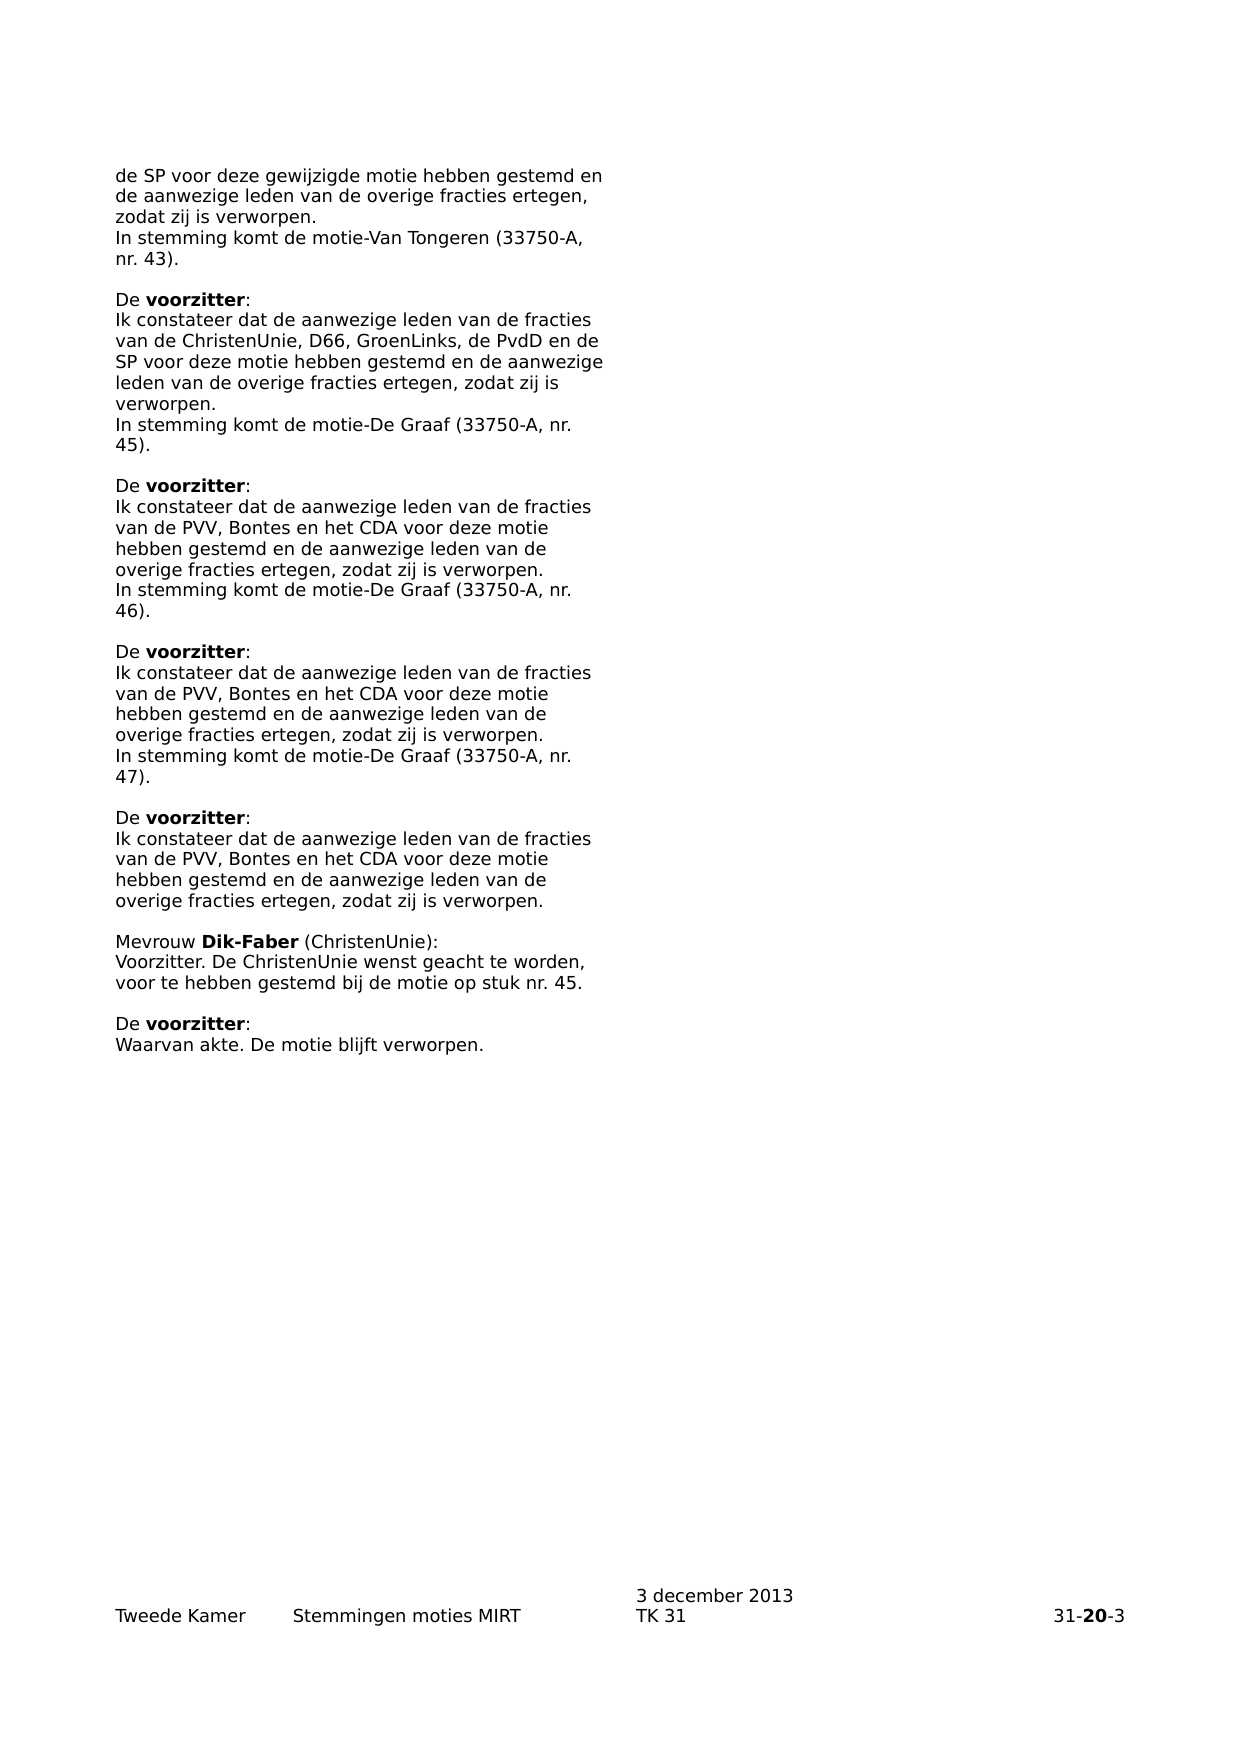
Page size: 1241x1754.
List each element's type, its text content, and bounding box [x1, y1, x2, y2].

text In stemming komt de motie-De Graaf (33750-A, nr. 45). [115, 414, 605, 456]
text In stemming komt de motie-De Graaf (33750-A, nr. 47). [115, 746, 605, 787]
text De voorzitter: [115, 476, 605, 497]
text In stemming komt de motie-De Graaf (33750-A, nr. 46). [115, 580, 605, 622]
text Ik constateer dat de aanwezige leden van de fracties van de PVV, Bontes en het CDA voor deze motie hebben gestemd en de aanwezige leden van de overige fracties ertegen, zodat zij is verworpen. [115, 828, 605, 912]
text Mevrouw Dik-Faber (ChristenUnie): [115, 932, 605, 952]
text Voorzitter. De ChristenUnie wenst geacht te worden, voor te hebben gestemd bij de motie op stuk nr. 45. [115, 952, 605, 994]
text De voorzitter: [115, 642, 605, 662]
text de SP voor deze gewijzigde motie hebben gestemd en de aanwezige leden van de overige fracties ertegen, zodat zij is verworpen. [115, 165, 605, 228]
text Waarvan akte. De motie blijft verworpen. [115, 1035, 605, 1056]
text In stemming komt de motie-Van Tongeren (33750-A, nr. 43). [115, 228, 605, 269]
text De voorzitter: [115, 1014, 605, 1035]
text Ik constateer dat de aanwezige leden van de fracties van de PVV, Bontes en het CDA voor deze motie hebben gestemd en de aanwezige leden van de overige fracties ertegen, zodat zij is verworpen. [115, 497, 605, 580]
text De voorzitter: [115, 289, 605, 310]
text De voorzitter: [115, 807, 605, 828]
text Ik constateer dat de aanwezige leden van de fracties van de ChristenUnie, D66, GroenLinks, de PvdD en de SP voor deze motie hebben gestemd en de aanwezige leden van de overige fracties ertegen, zodat zij is verworpen. [115, 310, 605, 414]
text Ik constateer dat de aanwezige leden van de fracties van de PVV, Bontes en het CDA voor deze motie hebben gestemd en de aanwezige leden van de overige fracties ertegen, zodat zij is verworpen. [115, 662, 605, 746]
